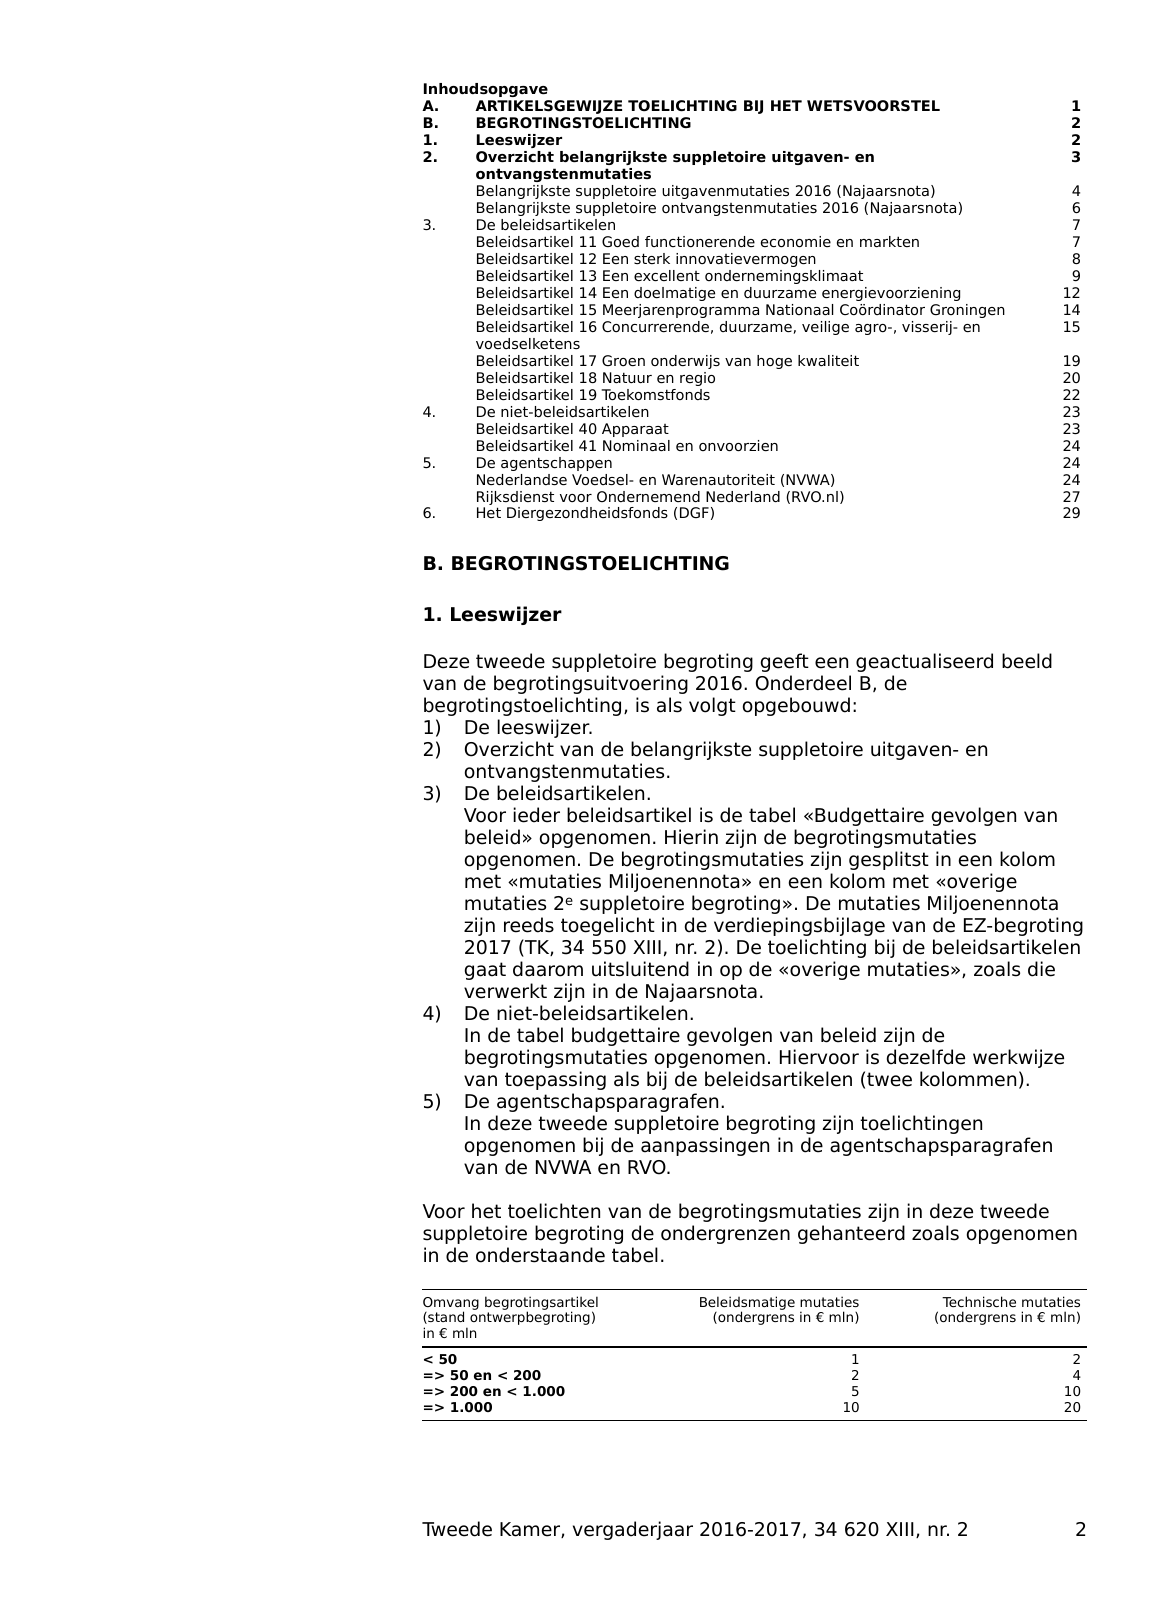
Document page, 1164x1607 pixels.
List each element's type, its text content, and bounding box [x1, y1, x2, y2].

table_cell 3. [422, 217, 469, 234]
table_cell Beleidsartikel 41 Nominaal en onvoorzien [470, 438, 1013, 454]
table_cell ARTIKELSGEWIJZE TOELICHTING BIJ HET WETSVOORSTEL [470, 98, 1013, 115]
table_cell Beleidsartikel 19 Toekomstfonds [470, 387, 1013, 403]
table_cell Belangrijkste suppletoire ontvangstenmutaties 2016 (Najaarsnota) [470, 200, 1013, 217]
table_cell < 50 [422, 1348, 644, 1368]
table_cell 20 [865, 1399, 1087, 1420]
table_cell A. [422, 98, 469, 115]
table_header Beleidsmatige mutaties (ondergrens in € mln) [644, 1290, 865, 1346]
table_cell B. [422, 115, 469, 132]
table_cell [422, 285, 469, 302]
table_cell 4 [1013, 183, 1087, 200]
table_cell De beleidsartikelen [470, 217, 1013, 234]
table_cell Overzicht belangrijkste suppletoire uitgaven- en ontvangstenmutaties [470, 149, 1013, 183]
table_cell Beleidsartikel 14 Een doelmatige en duurzame energievoorziening [470, 285, 1013, 302]
table_cell Beleidsartikel 13 Een excellent ondernemingsklimaat [470, 268, 1013, 285]
table_cell 10 [865, 1384, 1087, 1399]
table_cell [422, 183, 469, 200]
table_cell 1 [644, 1348, 865, 1368]
table_cell 27 [1013, 489, 1087, 505]
table_cell [422, 353, 469, 369]
subtitle B. BEGROTINGSTOELICHTING [422, 552, 1087, 574]
text 5) De agentschapsparagrafen. [422, 1091, 1087, 1113]
table_header [1013, 81, 1087, 98]
table_cell [422, 421, 469, 437]
table_cell [422, 489, 469, 505]
table_cell => 1.000 [422, 1399, 644, 1420]
table_cell 2 [1013, 115, 1087, 132]
table_cell 7 [1013, 217, 1087, 234]
table_cell [422, 268, 469, 285]
table_cell Beleidsartikel 12 Een sterk innovatievermogen [470, 251, 1013, 268]
table_cell Belangrijkste suppletoire uitgavenmutaties 2016 (Najaarsnota) [470, 183, 1013, 200]
text 2) Overzicht van de belangrijkste suppletoire uitgaven- en ontvangstenmutaties. [422, 739, 1087, 783]
table_cell [422, 251, 469, 268]
text 1) De leeswijzer. [422, 717, 1087, 739]
table_cell 24 [1013, 455, 1087, 471]
text In deze tweede suppletoire begroting zijn toelichtingen opgenomen bij de aanpassingen in de agentschapsparagrafen van de NVWA en RVO. [464, 1113, 1087, 1179]
table_cell 6 [1013, 200, 1087, 217]
table_cell 3 [1013, 149, 1087, 183]
text In de tabel budgettaire gevolgen van beleid zijn de begrotingsmutaties opgenomen. Hiervoor is dezelfde werkwijze van toepassing als bij de beleidsartikelen (twee kolommen). [464, 1025, 1087, 1091]
table_cell [422, 319, 469, 353]
table_cell Beleidsartikel 17 Groen onderwijs van hoge kwaliteit [470, 353, 1013, 369]
table_cell Het Diergezondheidsfonds (DGF) [470, 505, 1013, 522]
table_cell 19 [1013, 353, 1087, 369]
table_cell 4 [865, 1368, 1087, 1384]
table_cell Leeswijzer [470, 132, 1013, 149]
text 3) De beleidsartikelen. [422, 783, 1087, 805]
table_header Inhoudsopgave [422, 81, 1013, 98]
table_cell 24 [1013, 438, 1087, 454]
table_cell 7 [1013, 234, 1087, 251]
table_cell 24 [1013, 471, 1087, 488]
table_cell 10 [644, 1399, 865, 1420]
table_cell 20 [1013, 370, 1087, 387]
table_cell Beleidsartikel 11 Goed functionerende economie en markten [470, 234, 1013, 251]
table_cell 8 [1013, 251, 1087, 268]
table_cell => 50 en < 200 [422, 1368, 644, 1384]
table_cell Beleidsartikel 16 Concurrerende, duurzame, veilige agro-, visserij- en voedselketens [470, 319, 1013, 353]
table_cell 1. [422, 132, 469, 149]
table_cell 4. [422, 404, 469, 421]
table_cell 6. [422, 505, 469, 522]
subtitle 1. Leeswijzer [422, 604, 1087, 626]
table_cell De niet-beleidsartikelen [470, 404, 1013, 421]
table_cell 1 [1013, 98, 1087, 115]
table_cell BEGROTINGSTOELICHTING [470, 115, 1013, 132]
table_header Omvang begrotingsartikel (stand ontwerpbegroting) in € mln [422, 1290, 644, 1346]
table_cell 2 [644, 1368, 865, 1384]
table_cell [422, 234, 469, 251]
table_cell 9 [1013, 268, 1087, 285]
table_cell Beleidsartikel 15 Meerjarenprogramma Nationaal Coördinator Groningen [470, 302, 1013, 319]
text Deze tweede suppletoire begroting geeft een geactualiseerd beeld van de begrotingsuitvoering 2016. Onderdeel B, de begrotingstoelichting, is als volgt opgebouwd: [422, 651, 1087, 717]
table_cell De agentschappen [470, 455, 1013, 471]
text Voor ieder beleidsartikel is de tabel «Budgettaire gevolgen van beleid» opgenomen. Hierin zijn de begrotingsmutaties opgenomen. De begrotingsmutaties zijn gesplitst in een kolom met «mutaties Miljoenennota» en een kolom met «overige mutaties 2e suppletoire begroting». De mutaties Miljoenennota zijn reeds toegelicht in de verdiepingsbijlage van de EZ-begroting 2017 (TK, 34 550 XIII, nr. 2). De toelichting bij de beleidsartikelen gaat daarom uitsluitend in op de «overige mutaties», zoals die verwerkt zijn in de Najaarsnota. [464, 805, 1087, 1003]
table_cell [422, 471, 469, 488]
table_cell 29 [1013, 505, 1087, 522]
text 4) De niet-beleidsartikelen. [422, 1003, 1087, 1025]
table_cell 23 [1013, 404, 1087, 421]
text Voor het toelichten van de begrotingsmutaties zijn in deze tweede suppletoire begroting de ondergrenzen gehanteerd zoals opgenomen in de onderstaande tabel. [422, 1201, 1087, 1267]
table_cell Beleidsartikel 18 Natuur en regio [470, 370, 1013, 387]
table_cell Rijksdienst voor Ondernemend Nederland (RVO.nl) [470, 489, 1013, 505]
table_header Technische mutaties (ondergrens in € mln) [865, 1290, 1087, 1346]
table_cell 12 [1013, 285, 1087, 302]
table_cell Nederlandse Voedsel- en Warenautoriteit (NVWA) [470, 471, 1013, 488]
table_cell [422, 302, 469, 319]
table_cell 15 [1013, 319, 1087, 353]
table_cell [422, 370, 469, 387]
table_cell 22 [1013, 387, 1087, 403]
table_cell [422, 200, 469, 217]
table_cell 23 [1013, 421, 1087, 437]
table_cell 14 [1013, 302, 1087, 319]
table_cell => 200 en < 1.000 [422, 1384, 644, 1399]
table_cell 5 [644, 1384, 865, 1399]
table_cell [422, 387, 469, 403]
table_cell 2 [1013, 132, 1087, 149]
table_cell 2. [422, 149, 469, 183]
table_cell [422, 438, 469, 454]
table_cell Beleidsartikel 40 Apparaat [470, 421, 1013, 437]
table_cell 2 [865, 1348, 1087, 1368]
table_cell 5. [422, 455, 469, 471]
